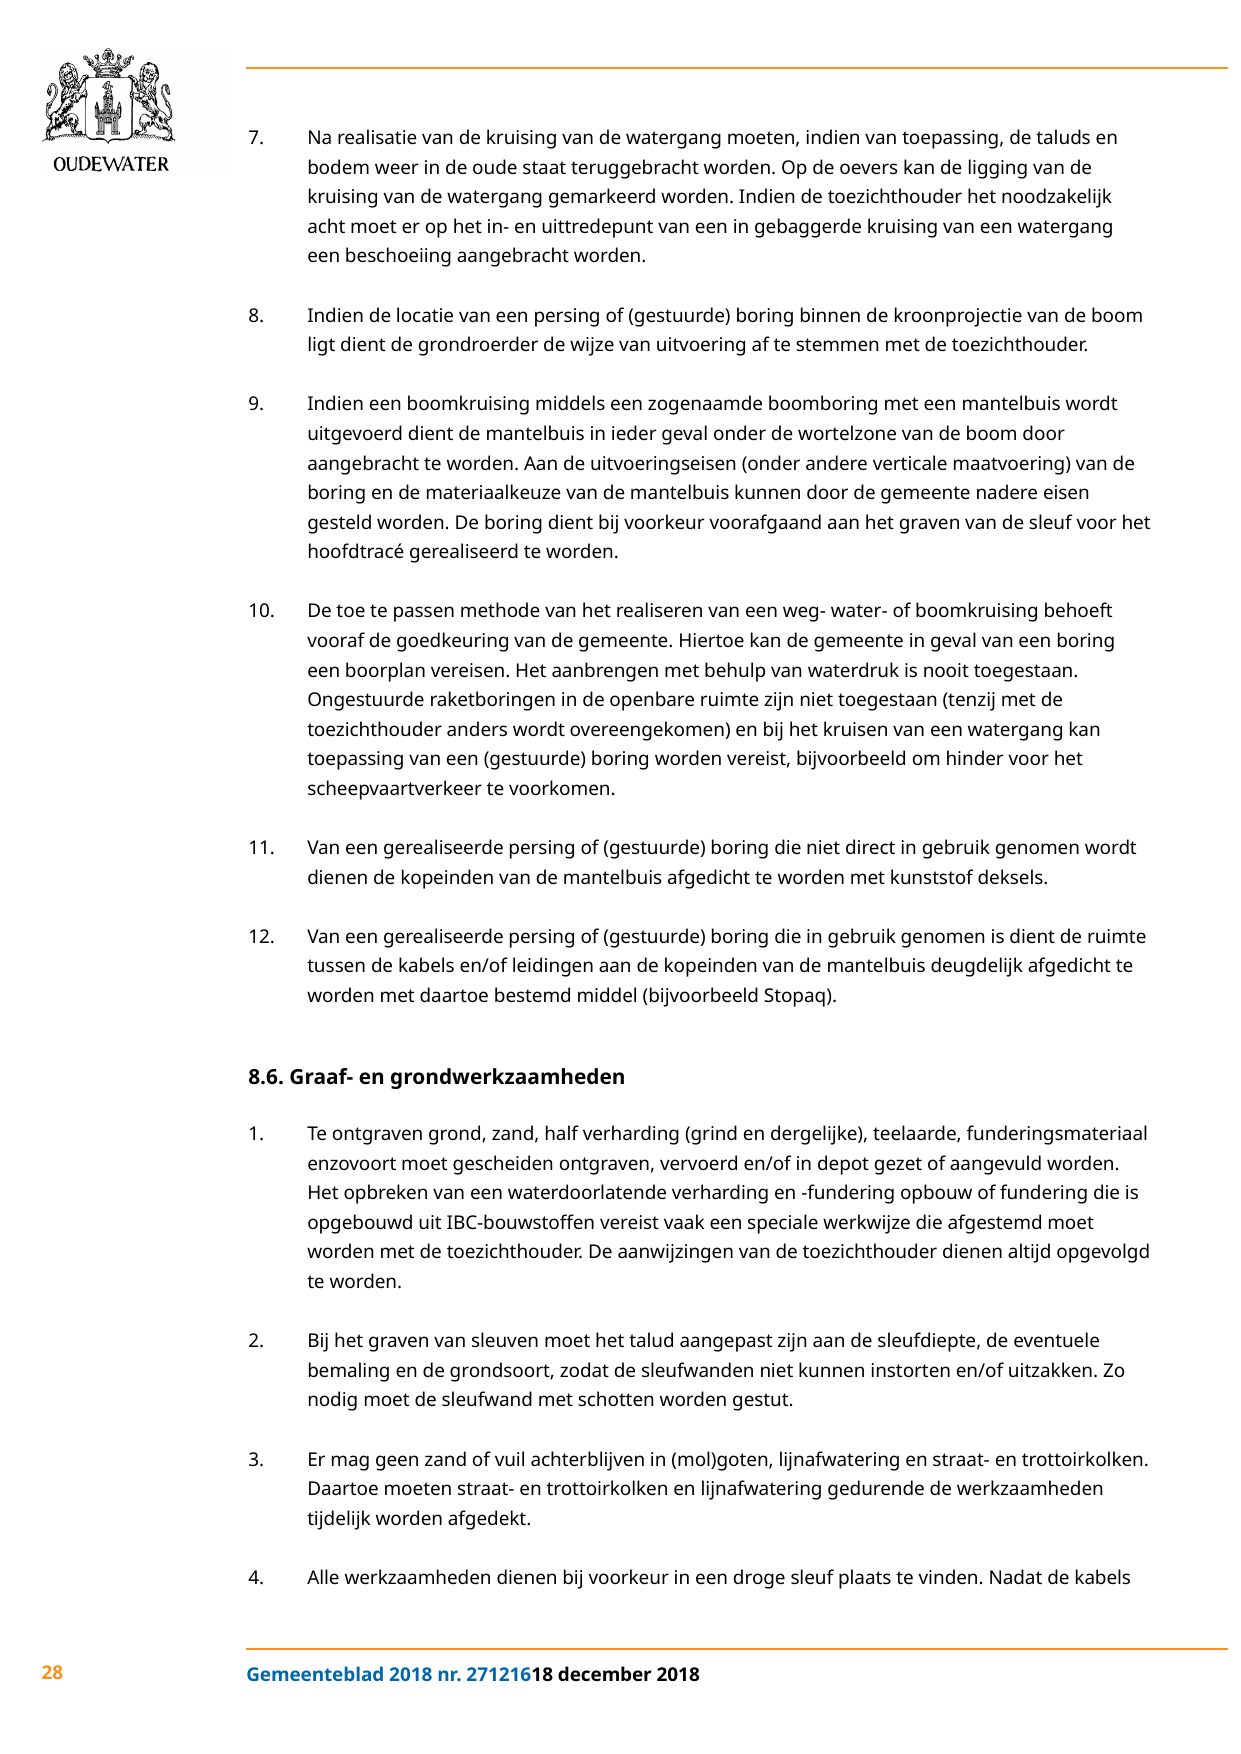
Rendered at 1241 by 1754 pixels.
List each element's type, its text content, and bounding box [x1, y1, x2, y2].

list Alle werkzaamheden dienen bij voorkeur in een droge sleuf plaats te vinden. Nadat de kabels [248, 1564, 1152, 1590]
picture [41, 47, 231, 172]
list Van een gerealiseerde persing of (gestuurde) boring die in gebruik genomen is dient de ruimte tussen de kabels en/of leidingen aan de kopeinden van de mantelbuis deugdelijk afgedicht te worden met daartoe bestemd middel (bijvoorbeeld Stopaq). [248, 923, 1152, 1008]
list De toe te passen methode van het realiseren van een weg- water- of boomkruising behoeft vooraf de goedkeuring van de gemeente. Hiertoe kan de gemeente in geval van een boring een boorplan vereisen. Het aanbrengen met behulp van waterdruk is nooit toegestaan. Ongestuurde raketboringen in de openbare ruimte zijn niet toegestaan (tenzij met de toezichthouder anders wordt overeengekomen) en bij het kruisen van een watergang kan toepassing van een (gestuurde) boring worden vereist, bijvoorbeeld om hinder voor het scheepvaartverkeer te voorkomen. [248, 598, 1152, 801]
list Indien een boomkruising middels een zogenaamde boomboring met een mantelbuis wordt uitgevoerd dient de mantelbuis in ieder geval onder de wortelzone van de boom door aangebracht te worden. Aan de uitvoeringseisen (onder andere verticale maatvoering) van de boring en de materiaalkeuze van de mantelbuis kunnen door de gemeente nadere eisen gesteld worden. De boring dient bij voorkeur voorafgaand aan het graven van de sleuf voor het hoofdtracé gerealiseerd te worden. [248, 391, 1152, 564]
list Te ontgraven grond, zand, half verharding (grind en dergelijke), teelaarde, funderingsmateriaal enzovoort moet gescheiden ontgraven, vervoerd en/of in depot gezet of aangevuld worden. Het opbreken van een waterdoorlatende verharding en -fundering opbouw of fundering die is opgebouwd uit IBC-bouwstoffen vereist vaak een speciale werkwijze die afgestemd moet worden met de toezichthouder. De aanwijzingen van de toezichthouder dienen altijd opgevolgd te worden. [248, 1120, 1152, 1294]
list Indien de locatie van een persing of (gestuurde) boring binnen de kroonprojectie van de boom ligt dient de grondroerder de wijze van uitvoering af te stemmen met de toezichthouder. [248, 302, 1152, 357]
text 8.6. Graaf- en grondwerkzaamheden [248, 1062, 1152, 1091]
list Er mag geen zand of vuil achterblijven in (mol)goten, lijnafwatering en straat- en trottoirkolken. Daartoe moeten straat- en trottoirkolken en lijnafwatering gedurende de werkzaamheden tijdelijk worden afgedekt. [248, 1446, 1152, 1531]
list Bij het graven van sleuven moet het talud aangepast zijn aan de sleufdiepte, de eventuele bemaling en de grondsoort, zodat de sleufwanden niet kunnen instorten en/of uitzakken. Zo nodig moet de sleufwand met schotten worden gestut. [248, 1327, 1152, 1412]
list Na realisatie van de kruising van de watergang moeten, indien van toepassing, de taluds en bodem weer in de oude staat teruggebracht worden. Op de oevers kan de ligging van de kruising van de watergang gemarkeerd worden. Indien de toezichthouder het noodzakelijk acht moet er op het in- en uittredepunt van een in gebaggerde kruising van een watergang een beschoeiing aangebracht worden. [248, 124, 1152, 268]
list Van een gerealiseerde persing of (gestuurde) boring die niet direct in gebruik genomen wordt dienen de kopeinden van de mantelbuis afgedicht te worden met kunststof deksels. [248, 834, 1152, 890]
